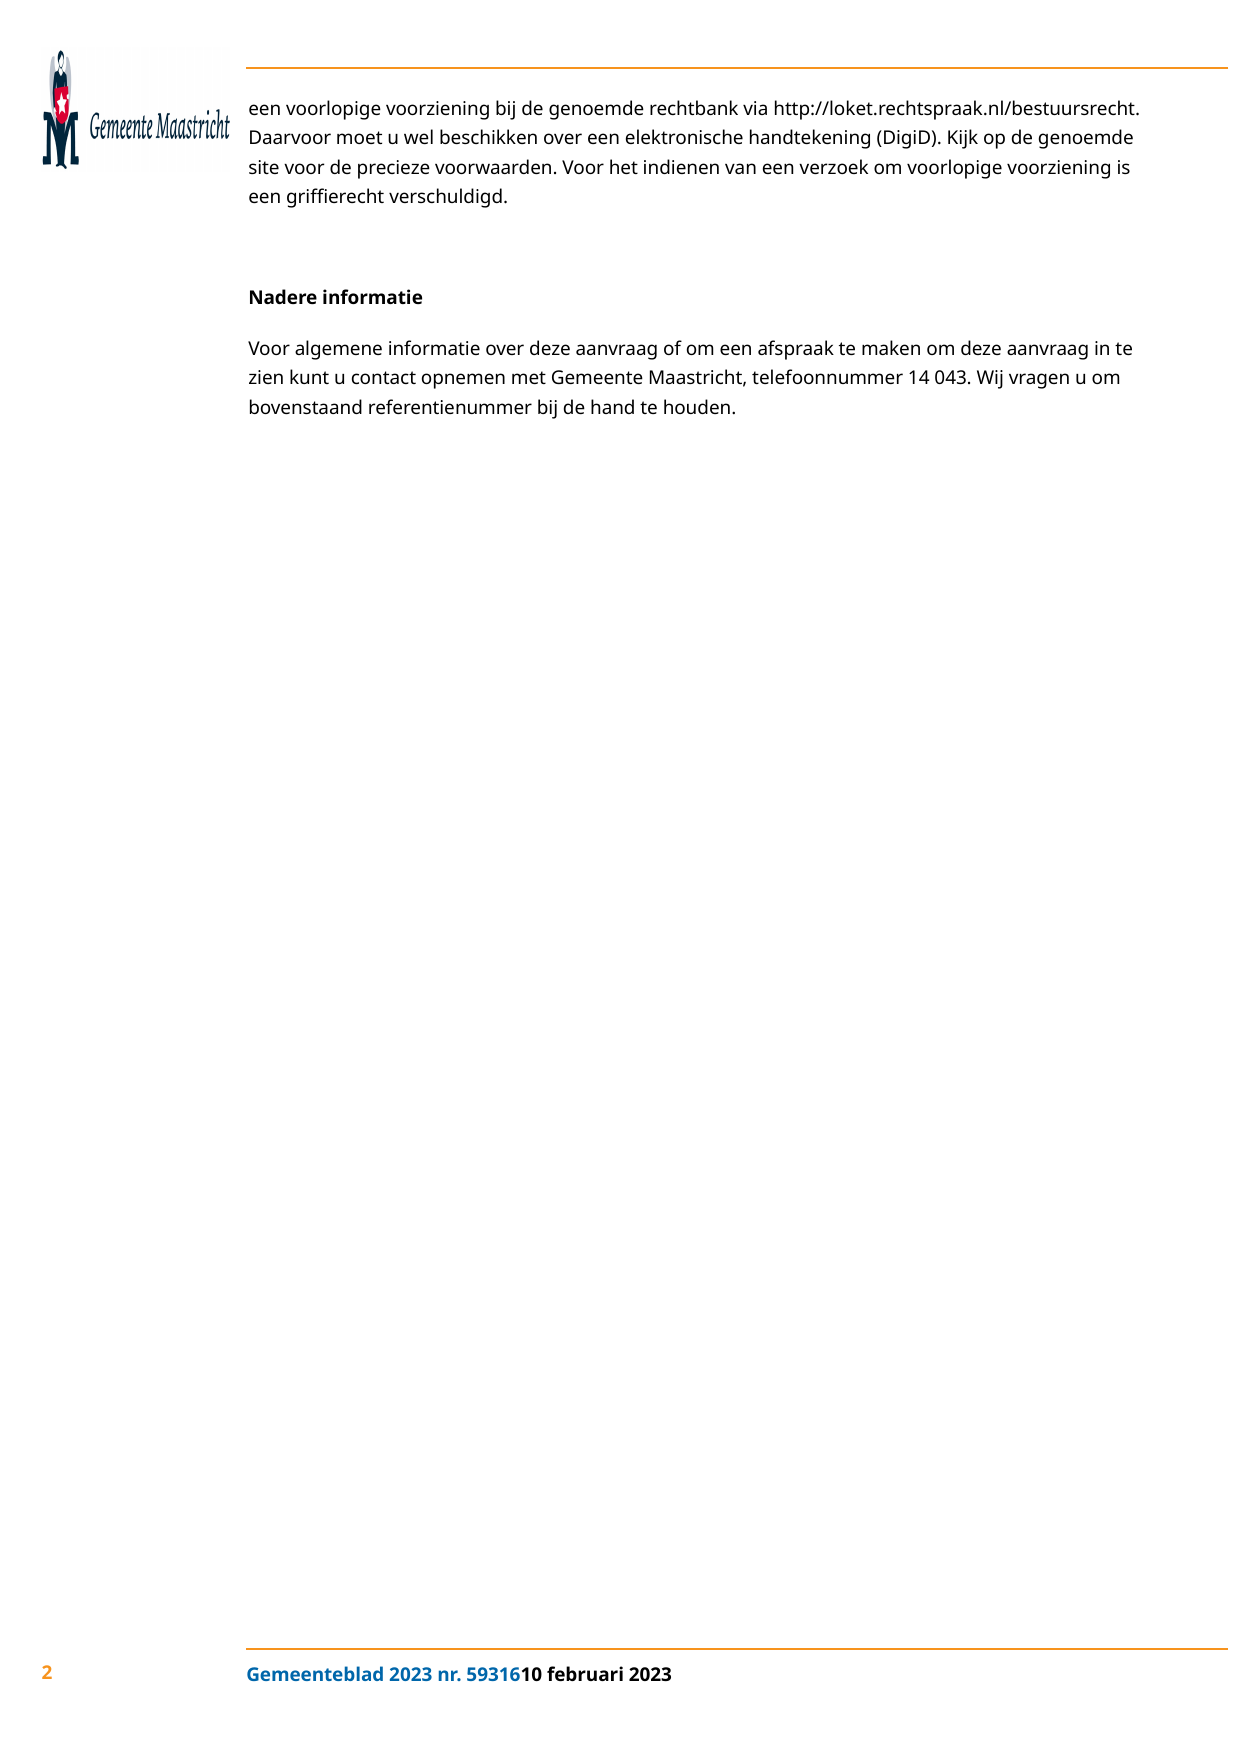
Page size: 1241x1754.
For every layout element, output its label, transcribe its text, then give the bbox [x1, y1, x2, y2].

text Voor algemene informatie over deze aanvraag of om een afspraak te maken om deze aanvraag in te zien kunt u contact opnemen met Gemeente Maastricht, telefoonnummer 14 043. Wij vragen u om bovenstaand referentienummer bij de hand te houden. [248, 335, 1152, 420]
picture [41, 47, 231, 172]
text Nadere informatie [248, 284, 1152, 310]
text een voorlopige voorziening bij de genoemde rechtbank via http://loket.rechtspraak.nl/bestuursrecht. Daarvoor moet u wel beschikken over een elektronische handtekening (DigiD). Kijk op de genoemde site voor de precieze voorwaarden. Voor het indienen van een verzoek om voorlopige voorziening is een griffierecht verschuldigd. [248, 95, 1152, 209]
